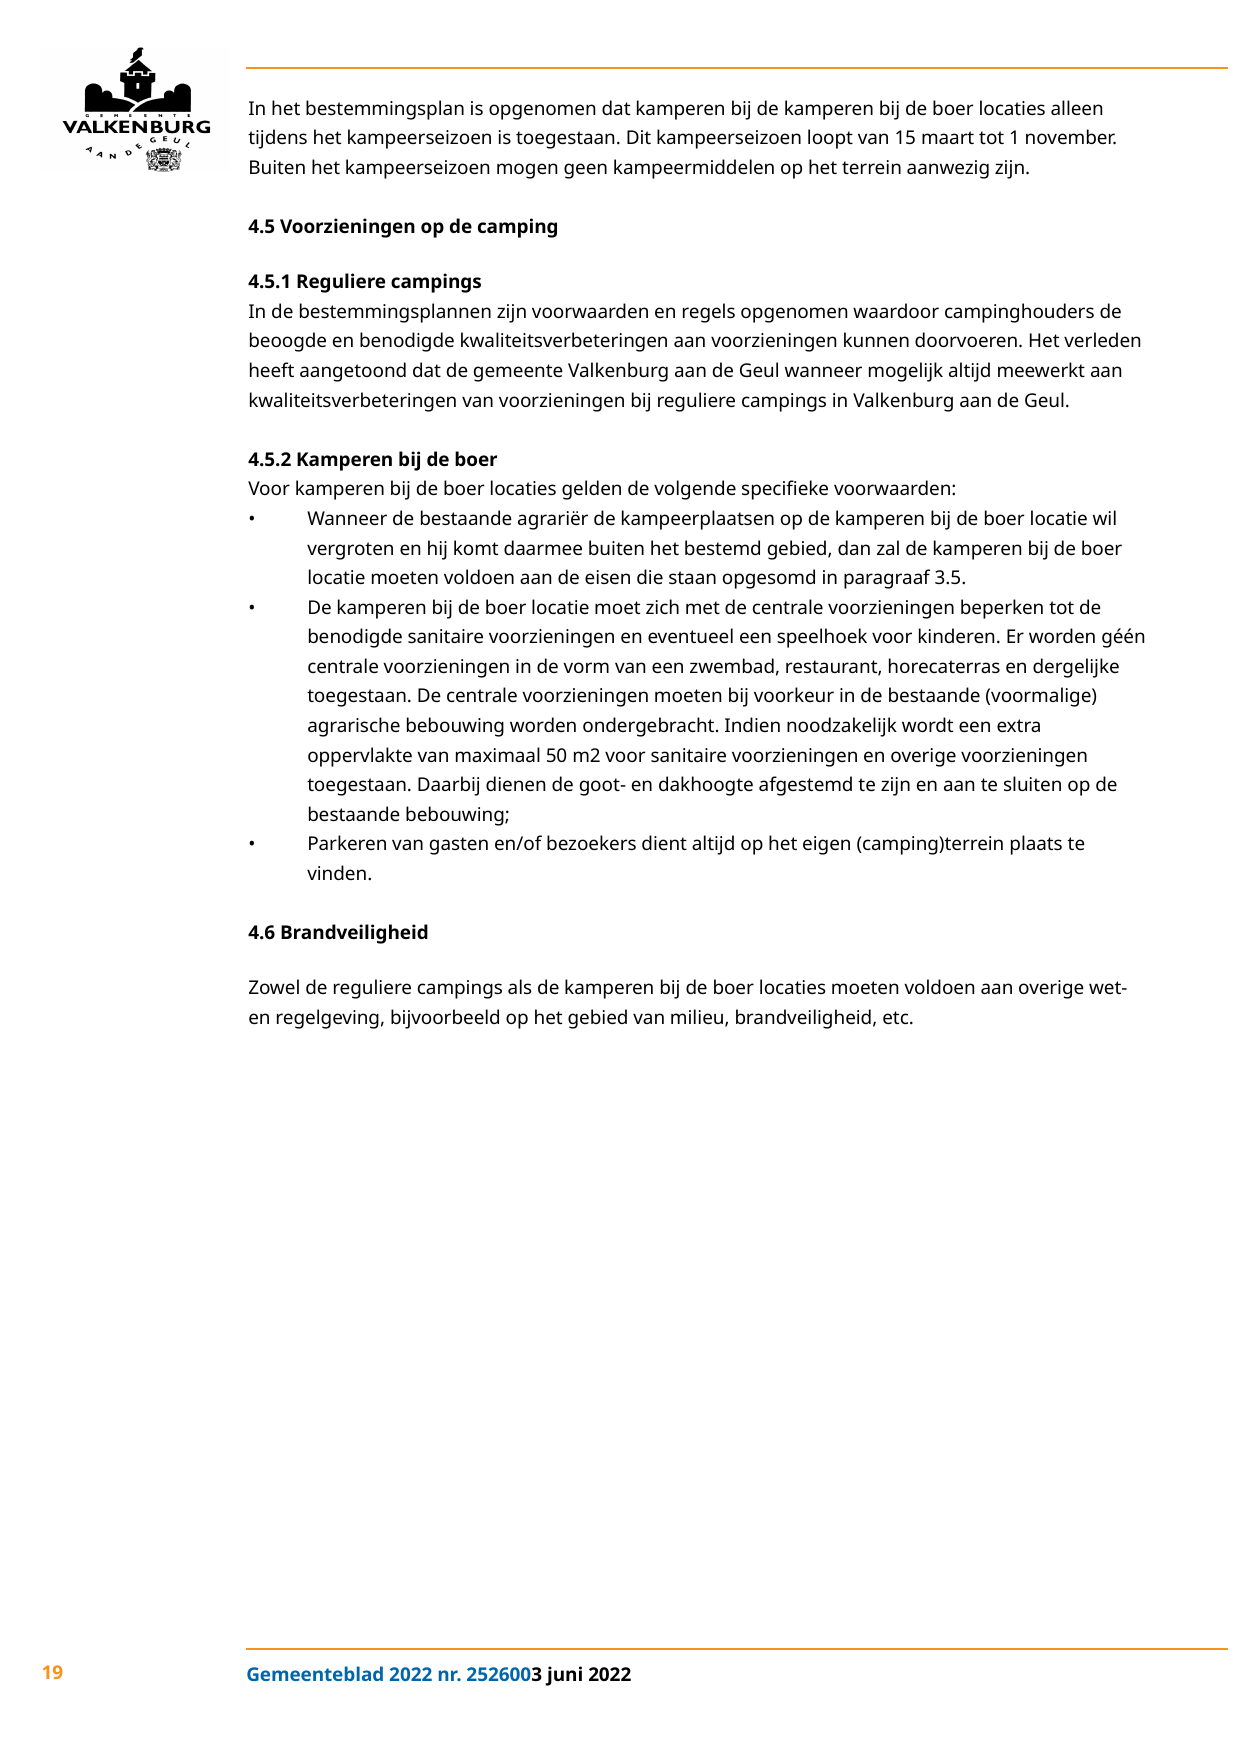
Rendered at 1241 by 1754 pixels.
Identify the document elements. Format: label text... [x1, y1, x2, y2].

text 4.5.2 Kamperen bij de boer [248, 446, 1152, 472]
text 4.5.1 Reguliere campings [248, 268, 1152, 294]
picture [41, 47, 231, 172]
text In het bestemmingsplan is opgenomen dat kamperen bij de kamperen bij de boer locaties alleen tijdens het kampeerseizoen is toegestaan. Dit kampeerseizoen loopt van 15 maart tot 1 november. Buiten het kampeerseizoen mogen geen kampeermiddelen op het terrein aanwezig zijn. [248, 95, 1152, 180]
list Parkeren van gasten en/of bezoekers dient altijd op het eigen (camping)terrein plaats te vinden. [248, 831, 1152, 886]
text Zowel de reguliere campings als de kamperen bij de boer locaties moeten voldoen aan overige wet- en regelgeving, bijvoorbeeld op het gebied van milieu, brandveiligheid, etc. [248, 974, 1152, 1030]
text 4.6 Brandveiligheid [248, 919, 1152, 945]
text 4.5 Voorzieningen op de camping [248, 213, 1152, 239]
list Wanneer de bestaande agrariër de kampeerplaatsen op de kamperen bij de boer locatie wil vergroten en hij komt daarmee buiten het bestemd gebied, dan zal de kamperen bij de boer locatie moeten voldoen aan de eisen die staan opgesomd in paragraaf 3.5. [248, 505, 1152, 590]
list De kamperen bij de boer locatie moet zich met de centrale voorzieningen beperken tot de benodigde sanitaire voorzieningen en eventueel een speelhoek voor kinderen. Er worden géén centrale voorzieningen in de vorm van een zwembad, restaurant, horecaterras en dergelijke toegestaan. De centrale voorzieningen moeten bij voorkeur in de bestaande (voormalige) agrarische bebouwing worden ondergebracht. Indien noodzakelijk wordt een extra oppervlakte van maximaal 50 m2 voor sanitaire voorzieningen en overige voorzieningen toegestaan. Daarbij dienen de goot- en dakhoogte afgestemd te zijn en aan te sluiten op de bestaande bebouwing; [248, 594, 1152, 827]
text Voor kamperen bij de boer locaties gelden de volgende specifieke voorwaarden: [248, 476, 1152, 501]
text In de bestemmingsplannen zijn voorwaarden en regels opgenomen waardoor campinghouders de beoogde en benodigde kwaliteitsverbeteringen aan voorzieningen kunnen doorvoeren. Het verleden heeft aangetoond dat de gemeente Valkenburg aan de Geul wanneer mogelijk altijd meewerkt aan kwaliteitsverbeteringen van voorzieningen bij reguliere campings in Valkenburg aan de Geul. [248, 298, 1152, 412]
